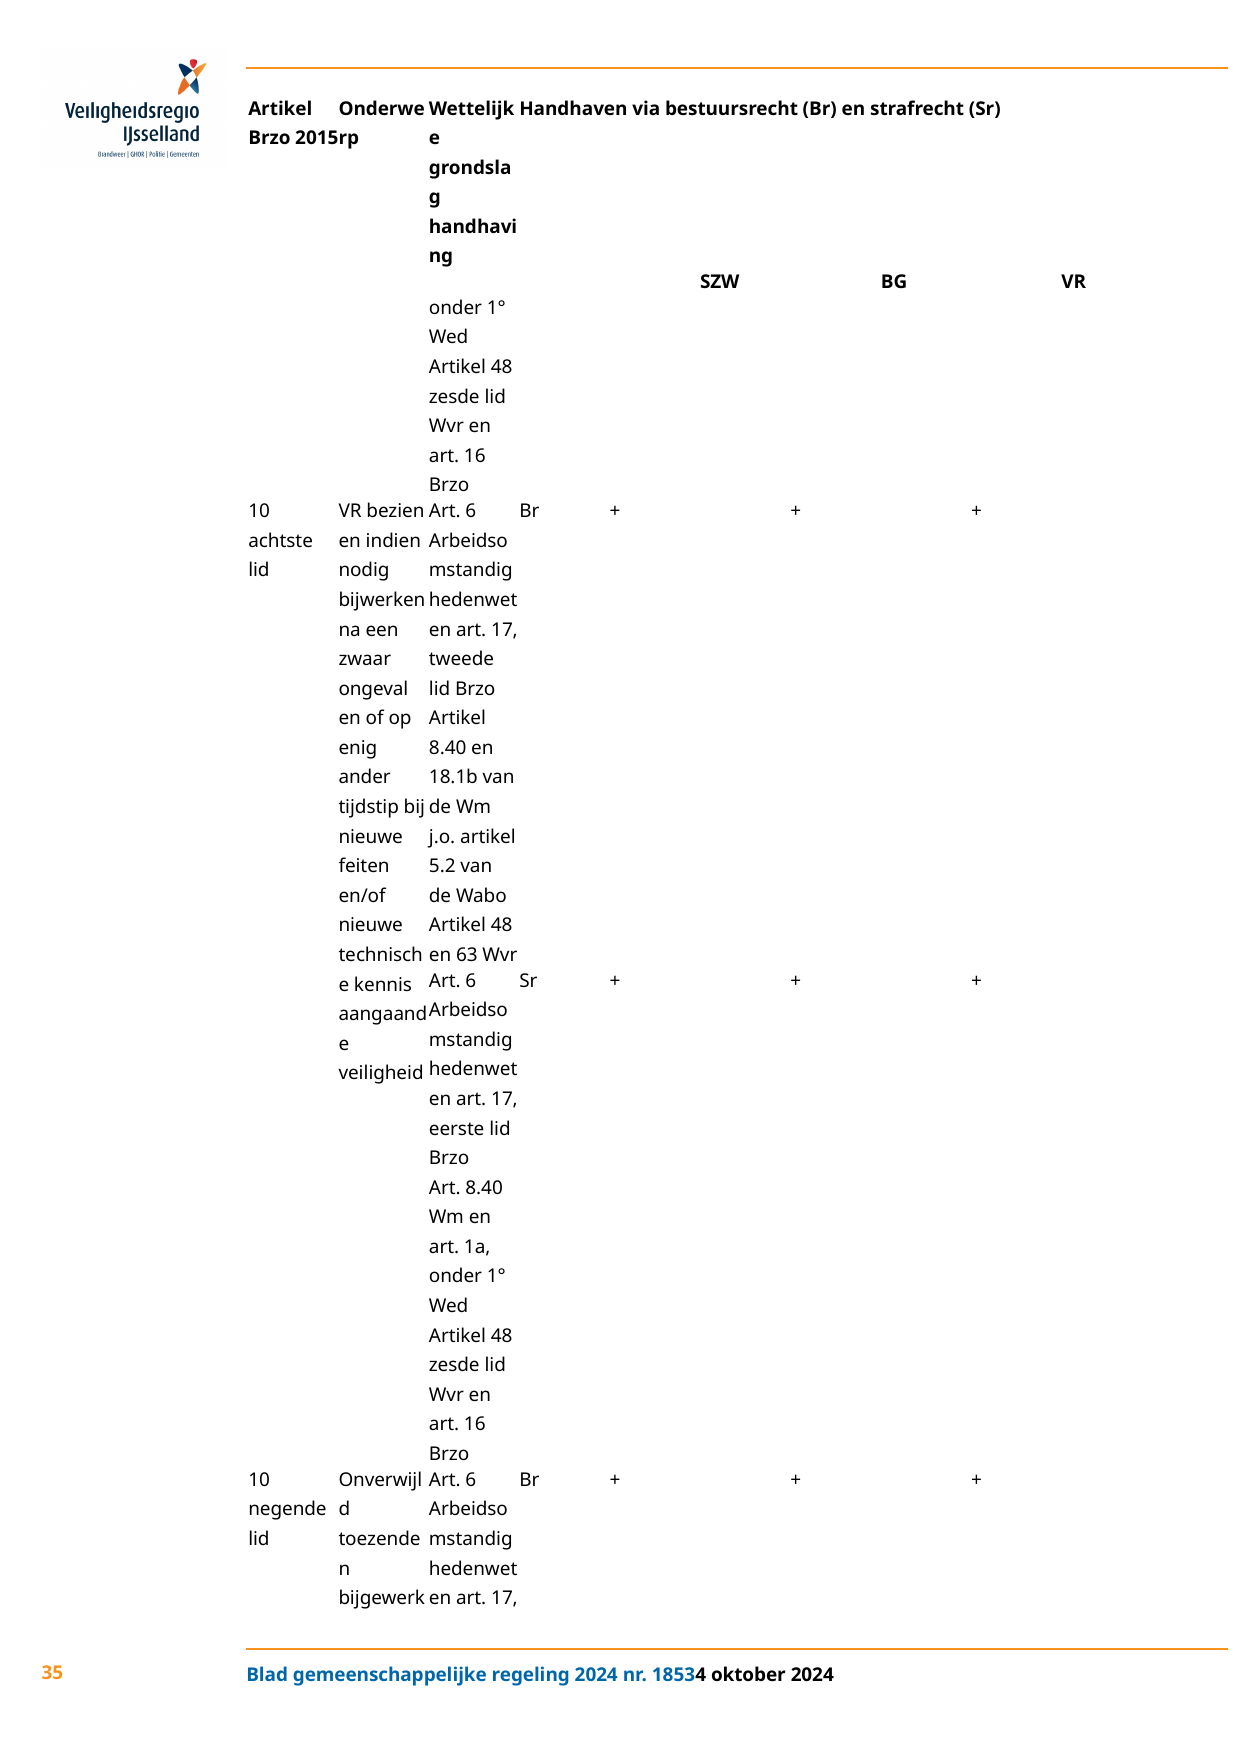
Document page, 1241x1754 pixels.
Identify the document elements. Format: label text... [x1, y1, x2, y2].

table_cell [338, 269, 429, 294]
table_cell + [971, 967, 1152, 1466]
table_cell Art. 6 Arbeidsomstandighedenwet en art. 17, eerste lid Brzo Art. 8.40 Wm en art. 1a, onder 1° Wed Artikel 48 zesde lid Wvr en art. 16 Brzo [429, 967, 519, 1466]
table_cell [609, 294, 790, 497]
table_cell Br [519, 498, 609, 967]
table_cell onder 1° Wed Artikel 48 zesde lid Wvr en art. 16 Brzo [429, 294, 519, 497]
table_cell + [609, 498, 790, 967]
table_cell Sr [519, 967, 609, 1466]
table_cell SZW [700, 269, 881, 294]
table_header Artikel Brzo 2015 [248, 95, 338, 268]
table_cell [248, 269, 338, 294]
table_cell + [790, 498, 971, 967]
table_cell Br [519, 1466, 609, 1610]
table_header Wettelijke grondslag handhaving [429, 95, 519, 268]
table_cell [338, 294, 429, 497]
table_cell 10 negende lid [248, 1466, 338, 1610]
table_header Onderwerp [338, 95, 429, 268]
table_cell VR [1061, 269, 1152, 294]
table_cell + [609, 1466, 790, 1610]
table_cell [971, 294, 1152, 497]
table_header Handhaven via bestuursrecht (Br) en strafrecht (Sr) [519, 95, 1152, 268]
table_cell BG [881, 269, 1061, 294]
table_cell [429, 269, 519, 294]
table_cell Art. 6 Arbeidsomstandighedenwet en art. 17, [429, 1466, 519, 1610]
picture [41, 47, 231, 172]
table_cell [790, 294, 971, 497]
table_cell + [790, 1466, 971, 1610]
table_cell Onverwijld toezenden bijgewerk [338, 1466, 429, 1610]
table_cell Art. 6 Arbeidsomstandighedenwet en art. 17, tweede lid Brzo Artikel 8.40 en 18.1b van de Wm j.o. artikel 5.2 van de Wabo Artikel 48 en 63 Wvr [429, 498, 519, 967]
table_cell + [971, 1466, 1152, 1610]
table_cell [248, 294, 338, 497]
table_cell + [790, 967, 971, 1466]
table_cell + [971, 498, 1152, 967]
table_cell 10 achtste lid [248, 498, 338, 1466]
table_cell [519, 294, 609, 497]
table_cell + [609, 967, 790, 1466]
table_cell [519, 269, 700, 294]
table_cell VR bezien en indien nodig bijwerken na een zwaar ongeval en of op enig ander tijdstip bij nieuwe feiten en/of nieuwe technische kennis aangaande veiligheid [338, 498, 429, 1466]
